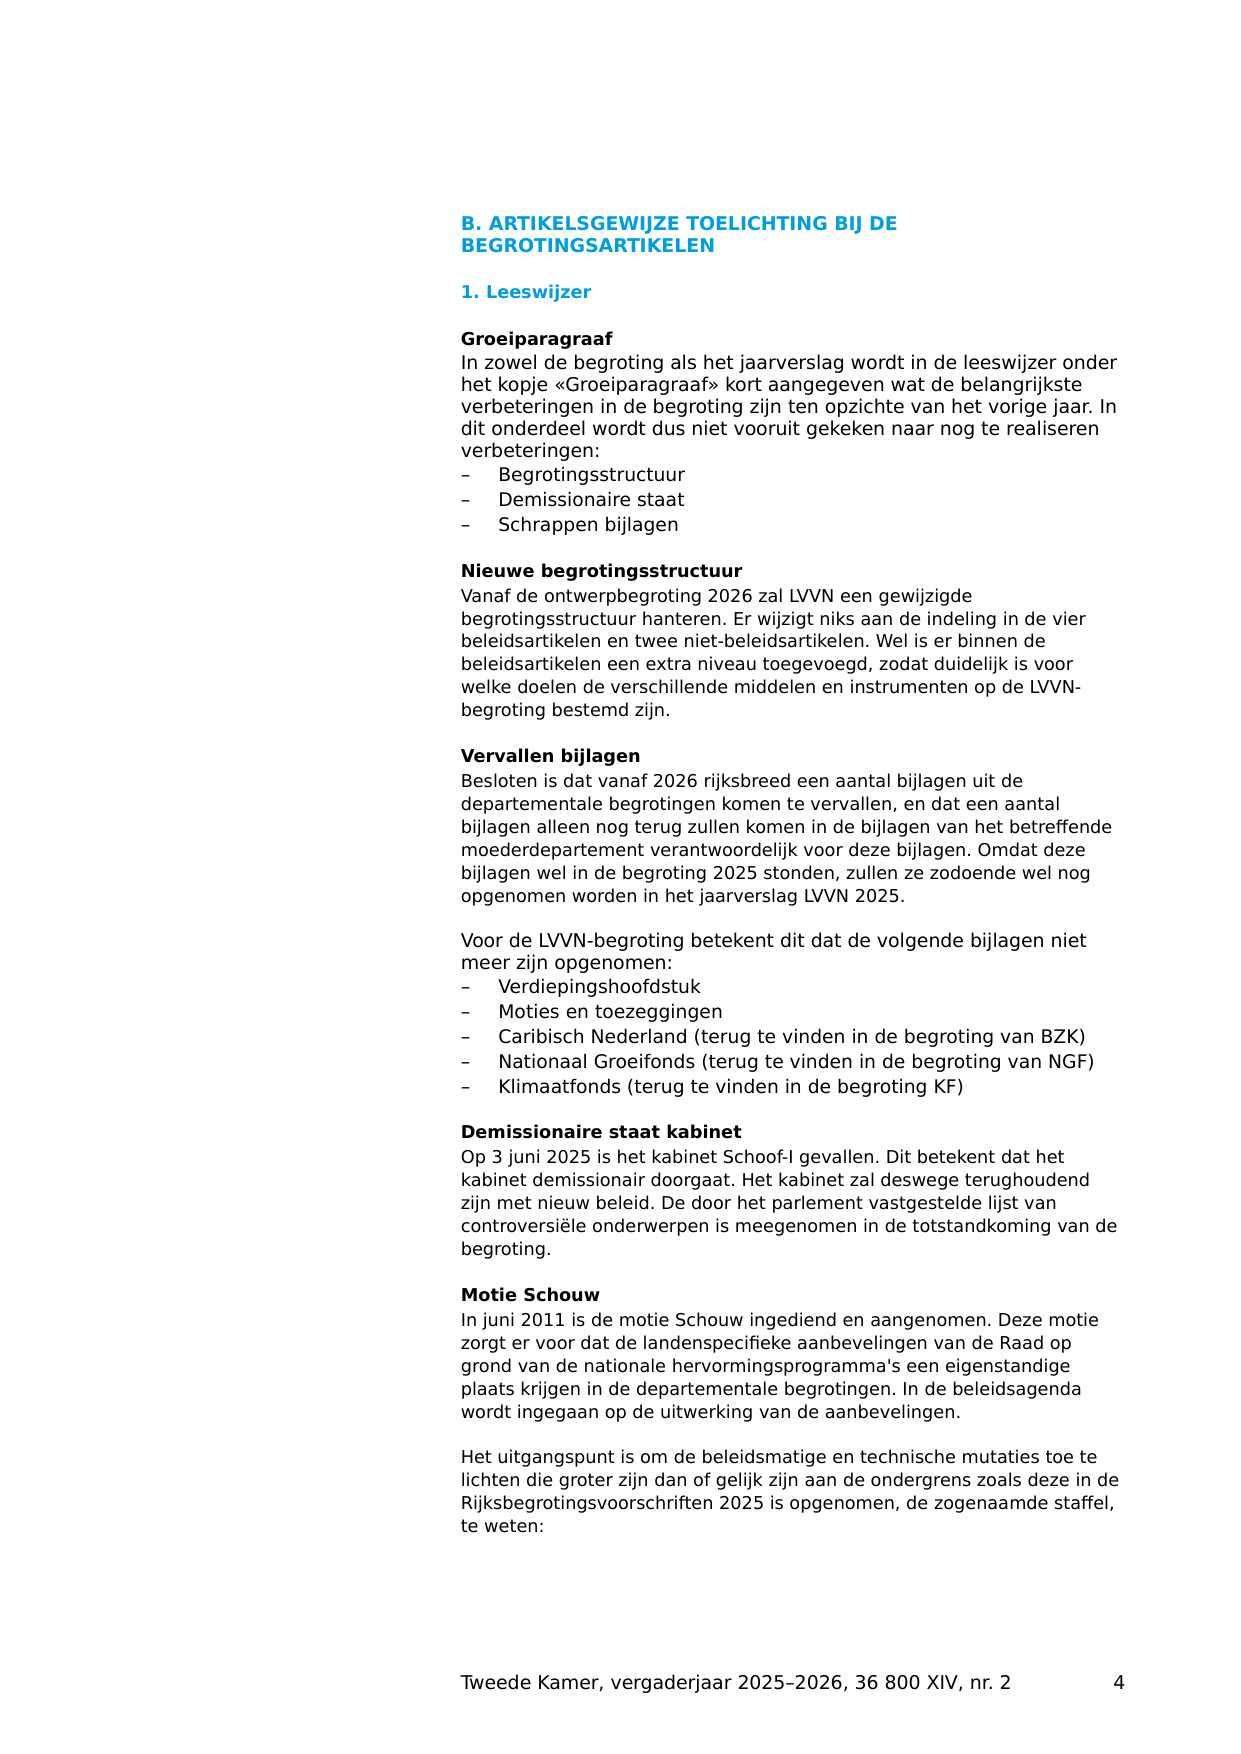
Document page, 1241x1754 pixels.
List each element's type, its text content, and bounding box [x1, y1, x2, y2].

text Vanaf de ontwerpbegroting 2026 zal LVVN een gewijzigde begrotingsstructuur hanteren. Er wijzigt niks aan de indeling in de vier beleidsartikelen en twee niet-beleidsartikelen. Wel is er binnen de beleidsartikelen een extra niveau toegevoegd, zodat duidelijk is voor welke doelen de verschillende middelen en instrumenten op de LVVN-begroting bestemd zijn. [461, 584, 1125, 721]
list Nationaal Groeifonds (terug te vinden in de begroting van NGF) [461, 1048, 1125, 1073]
list Demissionaire staat [461, 487, 1125, 512]
text Groeiparagraaf [461, 327, 1125, 350]
list Moties en toezeggingen [461, 998, 1125, 1023]
text Het uitgangspunt is om de beleidsmatige en technische mutaties toe te lichten die groter zĳn dan of gelĳk zĳn aan de ondergrens zoals deze in de Rĳksbegrotingsvoorschriften 2025 is opgenomen, de zogenaamde staffel, te weten: [461, 1446, 1125, 1537]
title 1. Leeswijzer [461, 280, 1125, 303]
text Nieuwe begrotingsstructuur [461, 559, 1125, 582]
title B. Artikelsgewijze toelichting bij de begrotingsartikelen [461, 213, 1125, 257]
text Besloten is dat vanaf 2026 rijksbreed een aantal bijlagen uit de departementale begrotingen komen te vervallen, en dat een aantal bijlagen alleen nog terug zullen komen in de bijlagen van het betreffende moederdepartement verantwoordelijk voor deze bijlagen. Omdat deze bijlagen wel in de begroting 2025 stonden, zullen ze zodoende wel nog opgenomen worden in het jaarverslag LVVN 2025. [461, 769, 1125, 907]
list Schrappen bijlagen [461, 512, 1125, 537]
text Demissionaire staat kabinet [461, 1121, 1125, 1143]
text Vervallen bijlagen [461, 744, 1125, 767]
text In zowel de begroting als het jaarverslag wordt in de leeswijzer onder het kopje «Groeiparagraaf» kort aangegeven wat de belangrijkste verbeteringen in de begroting zijn ten opzichte van het vorige jaar. In dit onderdeel wordt dus niet vooruit gekeken naar nog te realiseren verbeteringen: [461, 352, 1125, 462]
text Motie Schouw [461, 1283, 1125, 1306]
list Verdiepingshoofdstuk [461, 973, 1125, 998]
text Voor de LVVN-begroting betekent dit dat de volgende bijlagen niet meer zijn opgenomen: [461, 929, 1125, 973]
list Caribisch Nederland (terug te vinden in de begroting van BZK) [461, 1023, 1125, 1048]
text In juni 2011 is de motie Schouw ingediend en aangenomen. Deze motie zorgt er voor dat de landenspecifieke aanbevelingen van de Raad op grond van de nationale hervormingsprogramma's een eigenstandige plaats krijgen in de departementale begrotingen. In de beleidsagenda wordt ingegaan op de uitwerking van de aanbevelingen. [461, 1308, 1125, 1423]
list Begrotingsstructuur [461, 462, 1125, 487]
list Klimaatfonds (terug te vinden in de begroting KF) [461, 1073, 1125, 1098]
text Op 3 juni 2025 is het kabinet Schoof-I gevallen. Dit betekent dat het kabinet demissionair doorgaat. Het kabinet zal deswege terughoudend zijn met nieuw beleid. De door het parlement vastgestelde lijst van controversiële onderwerpen is meegenomen in de totstandkoming van de begroting. [461, 1146, 1125, 1260]
